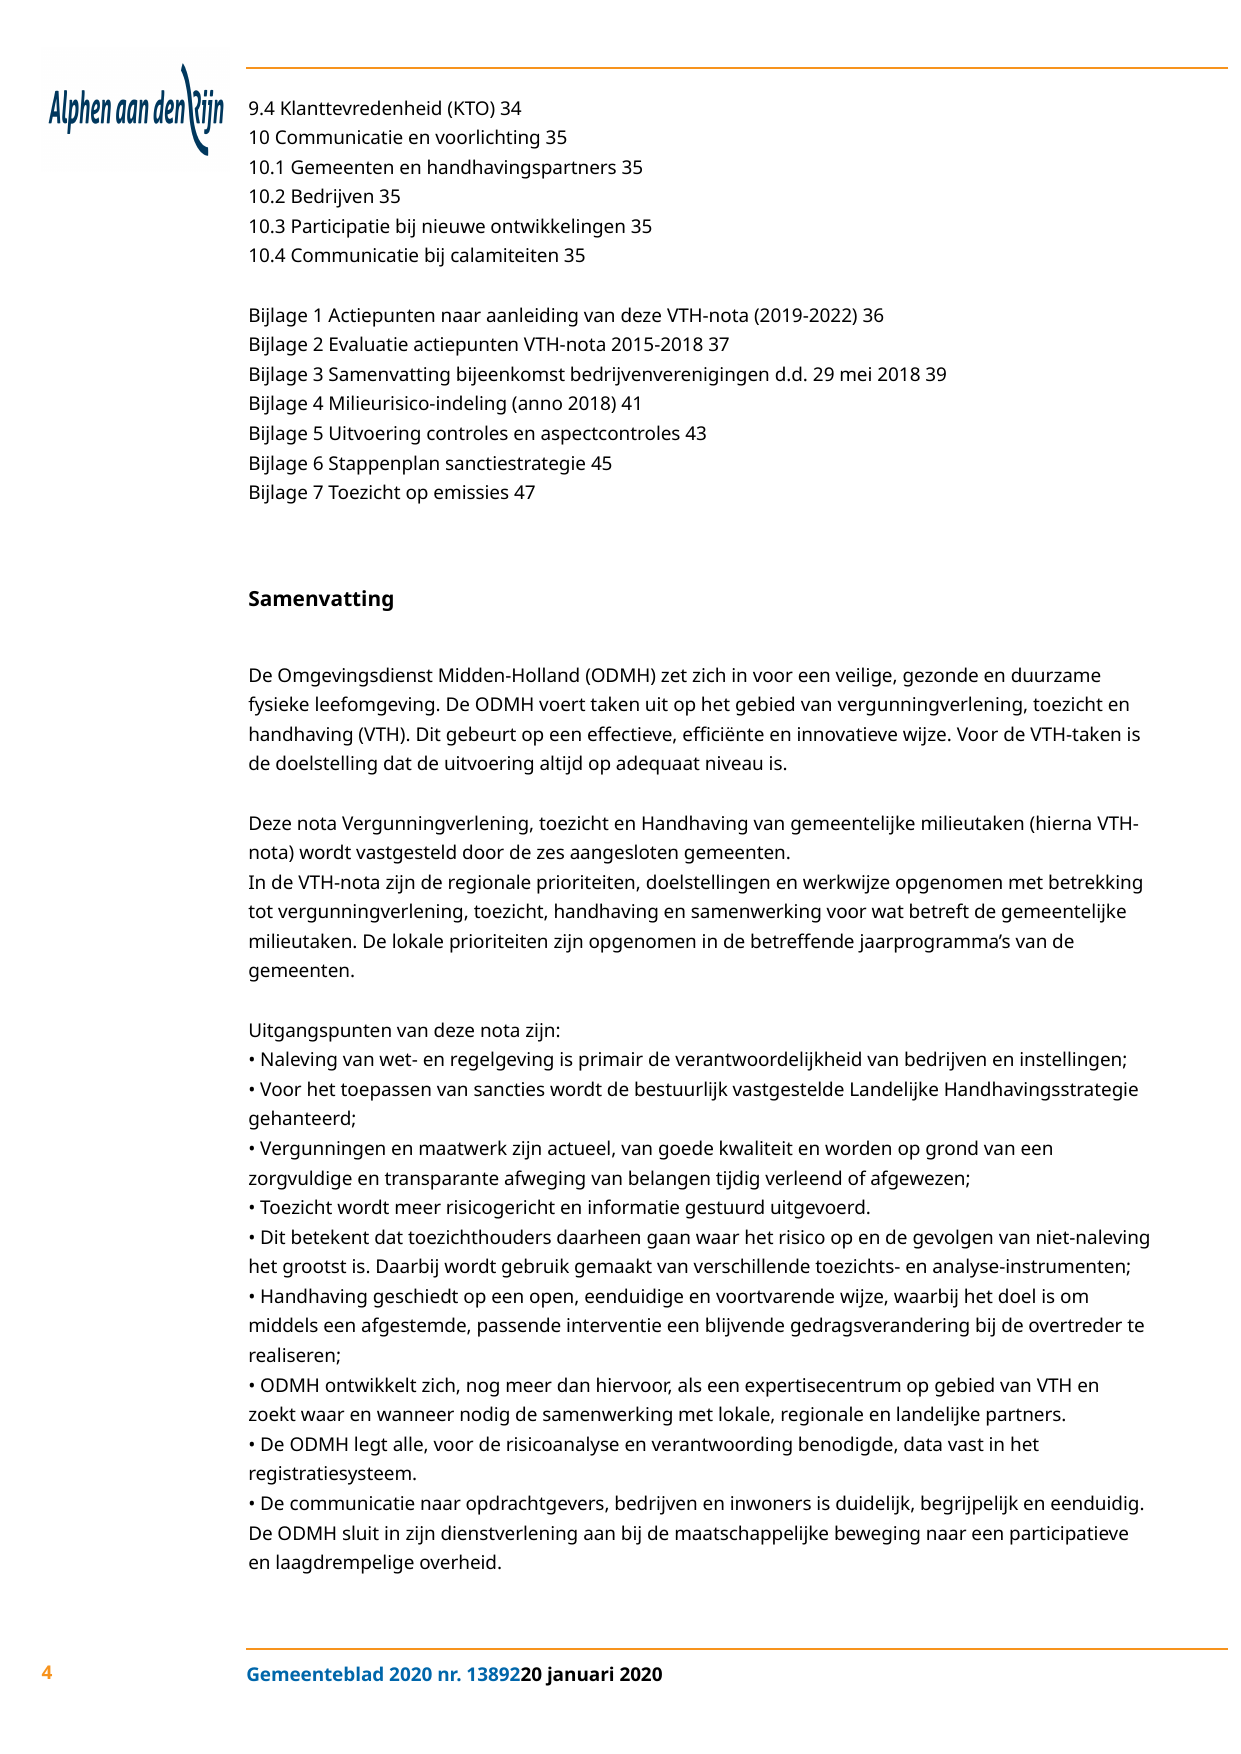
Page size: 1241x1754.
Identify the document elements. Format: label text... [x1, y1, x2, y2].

text Bijlage 7 Toezicht op emissies 47 [248, 479, 1152, 505]
text Bijlage 4 Milieurisico-indeling (anno 2018) 41 [248, 391, 1152, 416]
text • Voor het toepassen van sancties wordt de bestuurlijk vastgestelde Landelijke Handhavingsstrategie gehanteerd; [248, 1076, 1152, 1131]
text • ODMH ontwikkelt zich, nog meer dan hiervoor, als een expertisecentrum op gebied van VTH en zoekt waar en wanneer nodig de samenwerking met lokale, regionale en landelijke partners. [248, 1372, 1152, 1427]
text • Naleving van wet- en regelgeving is primair de verantwoordelijkheid van bedrijven en instellingen; [248, 1046, 1152, 1072]
text 10 Communicatie en voorlichting 35 [248, 124, 1152, 150]
text Deze nota Vergunningverlening, toezicht en Handhaving van gemeentelijke milieutaken (hierna VTH-nota) wordt vastgesteld door de zes aangesloten gemeenten. [248, 810, 1152, 865]
text Bijlage 1 Actiepunten naar aanleiding van deze VTH-nota (2019-2022) 36 [248, 302, 1152, 328]
text 10.3 Participatie bij nieuwe ontwikkelingen 35 [248, 213, 1152, 239]
text De Omgevingsdienst Midden-Holland (ODMH) zet zich in voor een veilige, gezonde en duurzame fysieke leefomgeving. De ODMH voert taken uit op het gebied van vergunningverlening, toezicht en handhaving (VTH). Dit gebeurt op een effectieve, efficiënte en innovatieve wijze. Voor de VTH-taken is de doelstelling dat de uitvoering altijd op adequaat niveau is. [248, 662, 1152, 776]
text In de VTH-nota zijn de regionale prioriteiten, doelstellingen en werkwijze opgenomen met betrekking tot vergunningverlening, toezicht, handhaving en samenwerking voor wat betreft de gemeentelijke milieutaken. De lokale prioriteiten zijn opgenomen in de betreffende jaarprogramma’s van de gemeenten. [248, 869, 1152, 983]
text Bijlage 2 Evaluatie actiepunten VTH-nota 2015-2018 37 [248, 331, 1152, 357]
text Bijlage 5 Uitvoering controles en aspectcontroles 43 [248, 420, 1152, 446]
text • Handhaving geschiedt op een open, eenduidige en voortvarende wijze, waarbij het doel is om middels een afgestemde, passende interventie een blijvende gedragsverandering bij de overtreder te realiseren; [248, 1283, 1152, 1368]
picture [41, 47, 231, 172]
text 9.4 Klanttevredenheid (KTO) 34 [248, 95, 1152, 121]
text Uitgangspunten van deze nota zijn: [248, 1017, 1152, 1043]
text 10.1 Gemeenten en handhavingspartners 35 [248, 154, 1152, 180]
text • De communicatie naar opdrachtgevers, bedrijven en inwoners is duidelijk, begrijpelijk en eenduidig. De ODMH sluit in zijn dienstverlening aan bij de maatschappelijke beweging naar een participatieve en laagdrempelige overheid. [248, 1490, 1152, 1575]
text Bijlage 3 Samenvatting bijeenkomst bedrijvenverenigingen d.d. 29 mei 2018 39 [248, 361, 1152, 387]
text • Toezicht wordt meer risicogericht en informatie gestuurd uitgevoerd. [248, 1194, 1152, 1220]
text Samenvatting [248, 584, 1152, 613]
text • De ODMH legt alle, voor de risicoanalyse en verantwoording benodigde, data vast in het registratiesysteem. [248, 1431, 1152, 1486]
text • Dit betekent dat toezichthouders daarheen gaan waar het risico op en de gevolgen van niet-naleving het grootst is. Daarbij wordt gebruik gemaakt van verschillende toezichts- en analyse-instrumenten; [248, 1224, 1152, 1279]
text • Vergunningen en maatwerk zijn actueel, van goede kwaliteit en worden op grond van een zorgvuldige en transparante afweging van belangen tijdig verleend of afgewezen; [248, 1135, 1152, 1191]
text 10.2 Bedrijven 35 [248, 183, 1152, 209]
text 10.4 Communicatie bij calamiteiten 35 [248, 243, 1152, 268]
text Bijlage 6 Stappenplan sanctiestrategie 45 [248, 450, 1152, 476]
